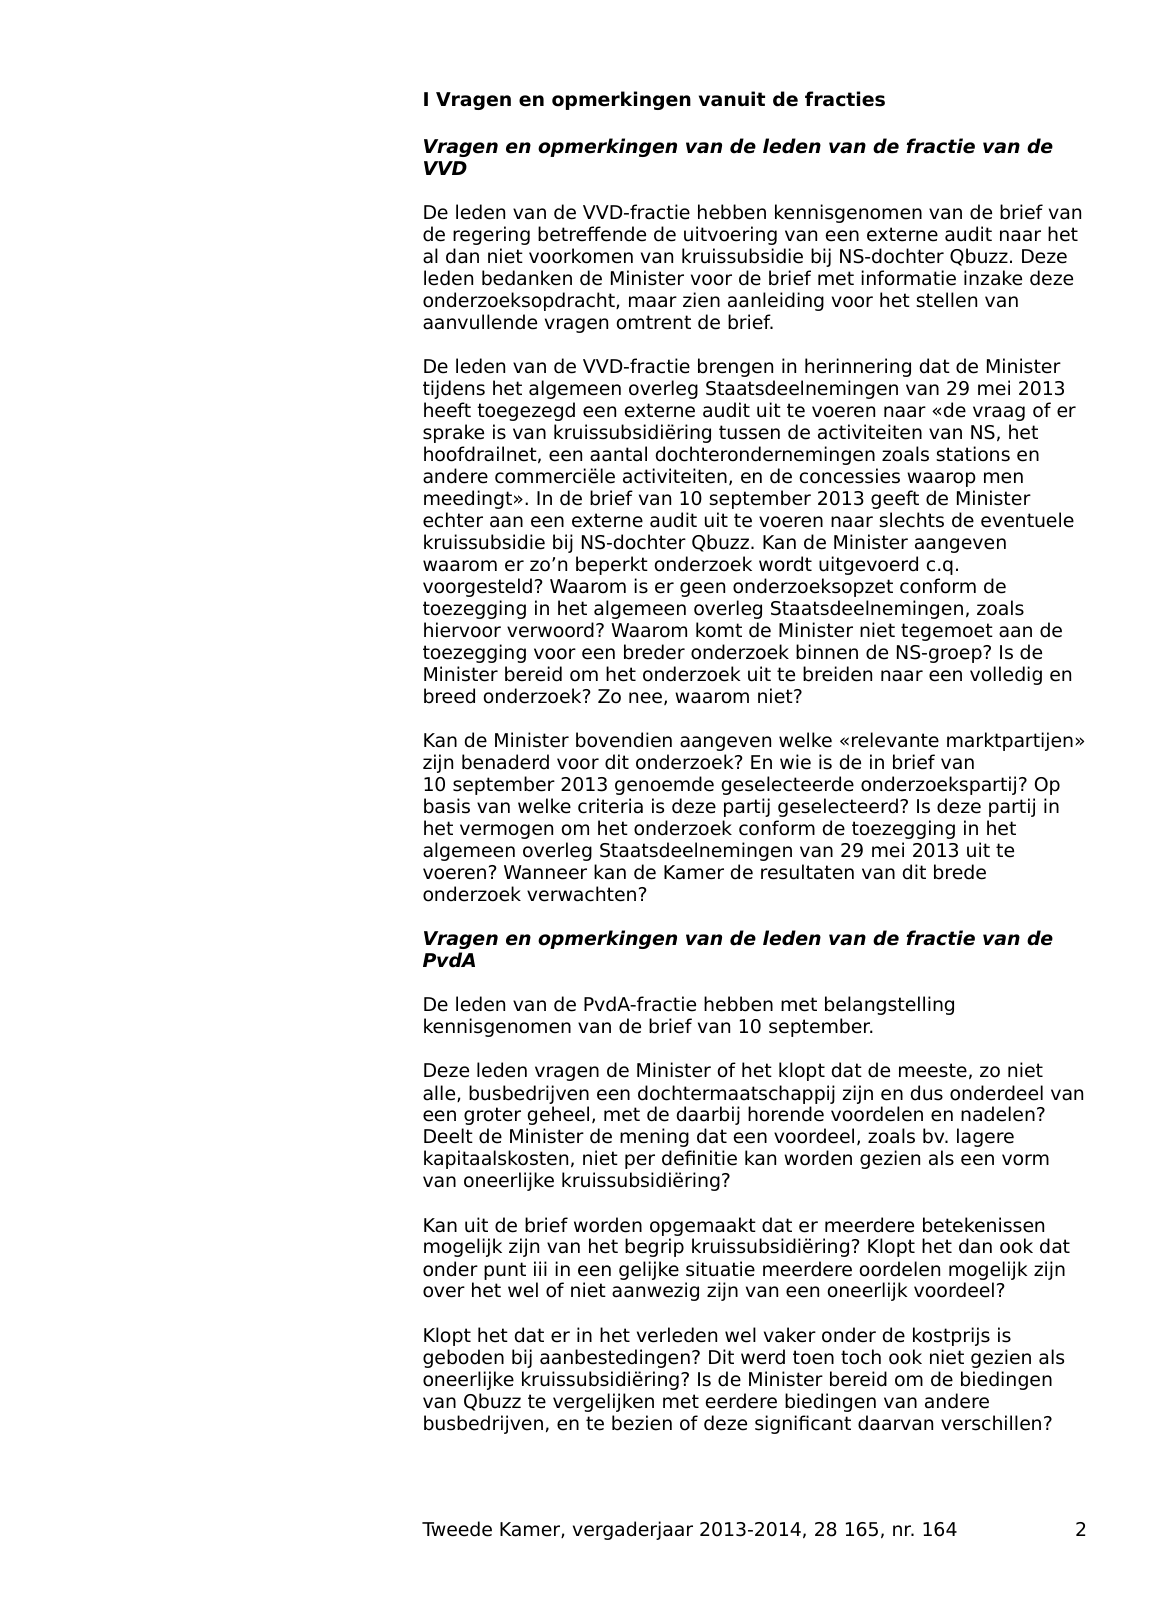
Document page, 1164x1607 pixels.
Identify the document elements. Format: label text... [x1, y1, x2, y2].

subtitle Vragen en opmerkingen van de leden van de fractie van de PvdA [422, 928, 1087, 972]
subtitle I Vragen en opmerkingen vanuit de fracties [422, 89, 1087, 111]
text De leden van de VVD-fractie hebben kennisgenomen van de brief van de regering betreffende de uitvoering van een externe audit naar het al dan niet voorkomen van kruissubsidie bij NS-dochter Qbuzz. Deze leden bedanken de Minister voor de brief met informatie inzake deze onderzoeksopdracht, maar zien aanleiding voor het stellen van aanvullende vragen omtrent de brief. [422, 202, 1087, 334]
text Kan uit de brief worden opgemaakt dat er meerdere betekenissen mogelijk zijn van het begrip kruissubsidiëring? Klopt het dan ook dat onder punt iii in een gelijke situatie meerdere oordelen mogelijk zijn over het wel of niet aanwezig zijn van een oneerlijk voordeel? [422, 1214, 1087, 1302]
text Deze leden vragen de Minister of het klopt dat de meeste, zo niet alle, busbedrijven een dochtermaatschappij zijn en dus onderdeel van een groter geheel, met de daarbij horende voordelen en nadelen? Deelt de Minister de mening dat een voordeel, zoals bv. lagere kapitaalskosten, niet per definitie kan worden gezien als een vorm van oneerlijke kruissubsidiëring? [422, 1060, 1087, 1192]
subtitle Vragen en opmerkingen van de leden van de fractie van de VVD [422, 136, 1087, 180]
text Kan de Minister bovendien aangeven welke «relevante marktpartijen» zijn benaderd voor dit onderzoek? En wie is de in brief van 10 september 2013 genoemde geselecteerde onderzoekspartij? Op basis van welke criteria is deze partij geselecteerd? Is deze partij in het vermogen om het onderzoek conform de toezegging in het algemeen overleg Staatsdeelnemingen van 29 mei 2013 uit te voeren? Wanneer kan de Kamer de resultaten van dit brede onderzoek verwachten? [422, 730, 1087, 906]
text De leden van de VVD-fractie brengen in herinnering dat de Minister tijdens het algemeen overleg Staatsdeelnemingen van 29 mei 2013 heeft toegezegd een externe audit uit te voeren naar «de vraag of er sprake is van kruissubsidiëring tussen de activiteiten van NS, het hoofdrailnet, een aantal dochterondernemingen zoals stations en andere commerciële activiteiten, en de concessies waarop men meedingt». In de brief van 10 september 2013 geeft de Minister echter aan een externe audit uit te voeren naar slechts de eventuele kruissubsidie bij NS-dochter Qbuzz. Kan de Minister aangeven waarom er zo’n beperkt onderzoek wordt uitgevoerd c.q. voorgesteld? Waarom is er geen onderzoeksopzet conform de toezegging in het algemeen overleg Staatsdeelnemingen, zoals hiervoor verwoord? Waarom komt de Minister niet tegemoet aan de toezegging voor een breder onderzoek binnen de NS-groep? Is de Minister bereid om het onderzoek uit te breiden naar een volledig en breed onderzoek? Zo nee, waarom niet? [422, 356, 1087, 708]
text De leden van de PvdA-fractie hebben met belangstelling kennisgenomen van de brief van 10 september. [422, 994, 1087, 1038]
text Klopt het dat er in het verleden wel vaker onder de kostprijs is geboden bij aanbestedingen? Dit werd toen toch ook niet gezien als oneerlijke kruissubsidiëring? Is de Minister bereid om de biedingen van Qbuzz te vergelijken met eerdere biedingen van andere busbedrijven, en te bezien of deze significant daarvan verschillen? [422, 1324, 1087, 1434]
